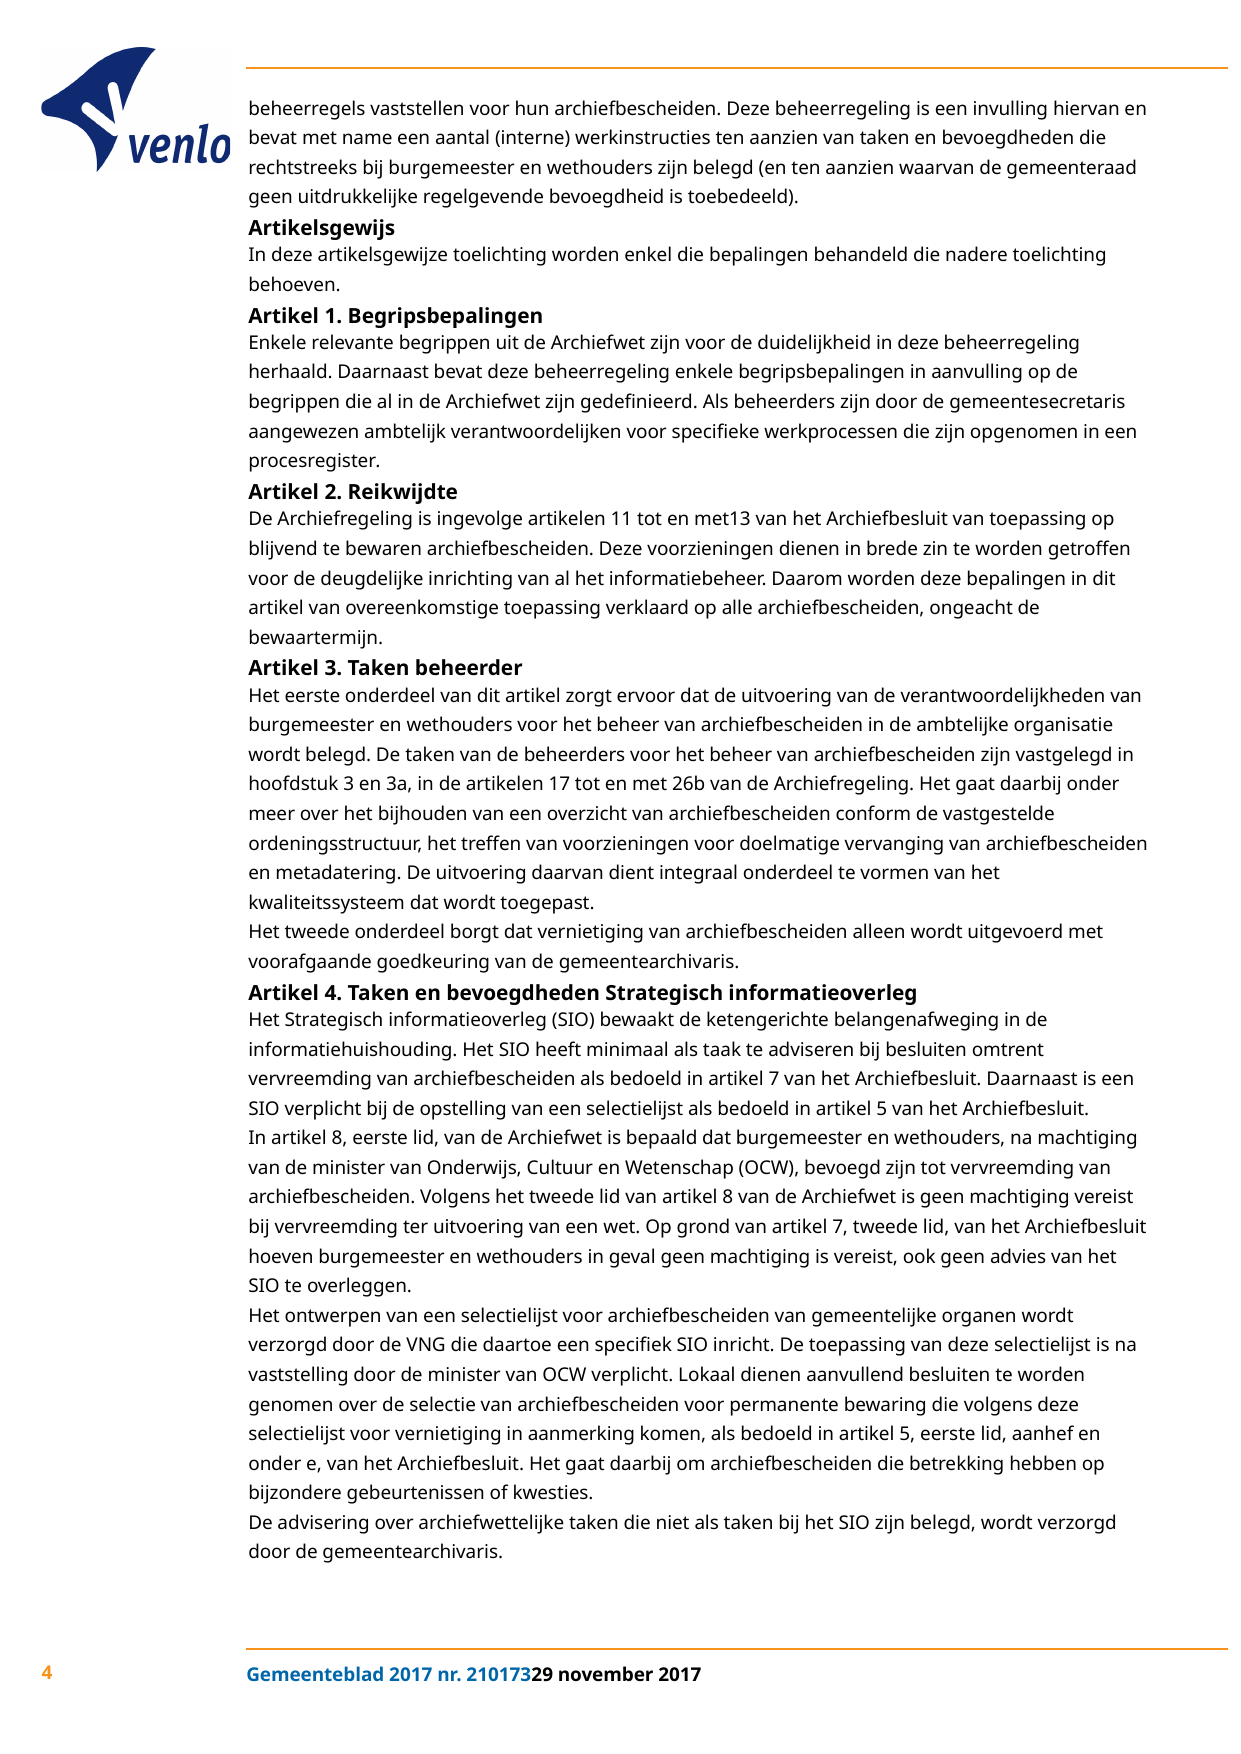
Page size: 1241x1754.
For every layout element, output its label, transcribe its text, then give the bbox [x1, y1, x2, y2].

text Artikel 3. Taken beheerder [248, 653, 1152, 682]
text Het eerste onderdeel van dit artikel zorgt ervoor dat de uitvoering van de verantwoordelijkheden van burgemeester en wethouders voor het beheer van archiefbescheiden in de ambtelijke organisatie wordt belegd. De taken van de beheerders voor het beheer van archiefbescheiden zijn vastgelegd in hoofdstuk 3 en 3a, in de artikelen 17 tot en met 26b van de Archiefregeling. Het gaat daarbij onder meer over het bijhouden van een overzicht van archiefbescheiden conform de vastgestelde ordeningsstructuur, het treffen van voorzieningen voor doelmatige vervanging van archiefbescheiden en metadatering. De uitvoering daarvan dient integraal onderdeel te vormen van het kwaliteitssysteem dat wordt toegepast. [248, 682, 1152, 915]
text Artikel 1. Begripsbepalingen [248, 301, 1152, 329]
text In artikel 8, eerste lid, van de Archiefwet is bepaald dat burgemeester en wethouders, na machtiging van de minister van Onderwijs, Cultuur en Wetenschap (OCW), bevoegd zijn tot vervreemding van archiefbescheiden. Volgens het tweede lid van artikel 8 van de Archiefwet is geen machtiging vereist bij vervreemding ter uitvoering van een wet. Op grond van artikel 7, tweede lid, van het Archiefbesluit hoeven burgemeester en wethouders in geval geen machtiging is vereist, ook geen advies van het SIO te overleggen. [248, 1124, 1152, 1298]
text Het ontwerpen van een selectielijst voor archiefbescheiden van gemeentelijke organen wordt verzorgd door de VNG die daartoe een specifiek SIO inricht. De toepassing van deze selectielijst is na vaststelling door de minister van OCW verplicht. Lokaal dienen aanvullend besluiten te worden genomen over de selectie van archiefbescheiden voor permanente bewaring die volgens deze selectielijst voor vernietiging in aanmerking komen, als bedoeld in artikel 5, eerste lid, aanhef en onder e, van het Archiefbesluit. Het gaat daarbij om archiefbescheiden die betrekking hebben op bijzondere gebeurtenissen of kwesties. [248, 1302, 1152, 1505]
text Artikelsgewijs [248, 213, 1152, 242]
text De advisering over archiefwettelijke taken die niet als taken bij het SIO zijn belegd, wordt verzorgd door de gemeentearchivaris. [248, 1509, 1152, 1564]
text Artikel 2. Reikwijdte [248, 477, 1152, 506]
text Het tweede onderdeel borgt dat vernietiging van archiefbescheiden alleen wordt uitgevoerd met voorafgaande goedkeuring van de gemeentearchivaris. [248, 918, 1152, 974]
text In deze artikelsgewijze toelichting worden enkel die bepalingen behandeld die nadere toelichting behoeven. [248, 242, 1152, 297]
text Artikel 4. Taken en bevoegdheden Strategisch informatieoverleg [248, 978, 1152, 1006]
text Het Strategisch informatieoverleg (SIO) bewaakt de ketengerichte belangenafweging in de informatiehuishouding. Het SIO heeft minimaal als taak te adviseren bij besluiten omtrent vervreemding van archiefbescheiden als bedoeld in artikel 7 van het Archiefbesluit. Daarnaast is een SIO verplicht bij de opstelling van een selectielijst als bedoeld in artikel 5 van het Archiefbesluit. [248, 1006, 1152, 1121]
text De Archiefregeling is ingevolge artikelen 11 tot en met13 van het Archiefbesluit van toepassing op blijvend te bewaren archiefbescheiden. Deze voorzieningen dienen in brede zin te worden getroffen voor de deugdelijke inrichting van al het informatiebeheer. Daarom worden deze bepalingen in dit artikel van overeenkomstige toepassing verklaard op alle archiefbescheiden, ongeacht de bewaartermijn. [248, 506, 1152, 649]
text beheerregels vaststellen voor hun archiefbescheiden. Deze beheerregeling is een invulling hiervan en bevat met name een aantal (interne) werkinstructies ten aanzien van taken en bevoegdheden die rechtstreeks bij burgemeester en wethouders zijn belegd (en ten aanzien waarvan de gemeenteraad geen uitdrukkelijke regelgevende bevoegdheid is toebedeeld). [248, 95, 1152, 209]
picture [41, 47, 231, 172]
text Enkele relevante begrippen uit de Archiefwet zijn voor de duidelijkheid in deze beheerregeling herhaald. Daarnaast bevat deze beheerregeling enkele begripsbepalingen in aanvulling op de begrippen die al in de Archiefwet zijn gedefinieerd. Als beheerders zijn door de gemeentesecretaris aangewezen ambtelijk verantwoordelijken voor specifieke werkprocessen die zijn opgenomen in een procesregister. [248, 329, 1152, 473]
